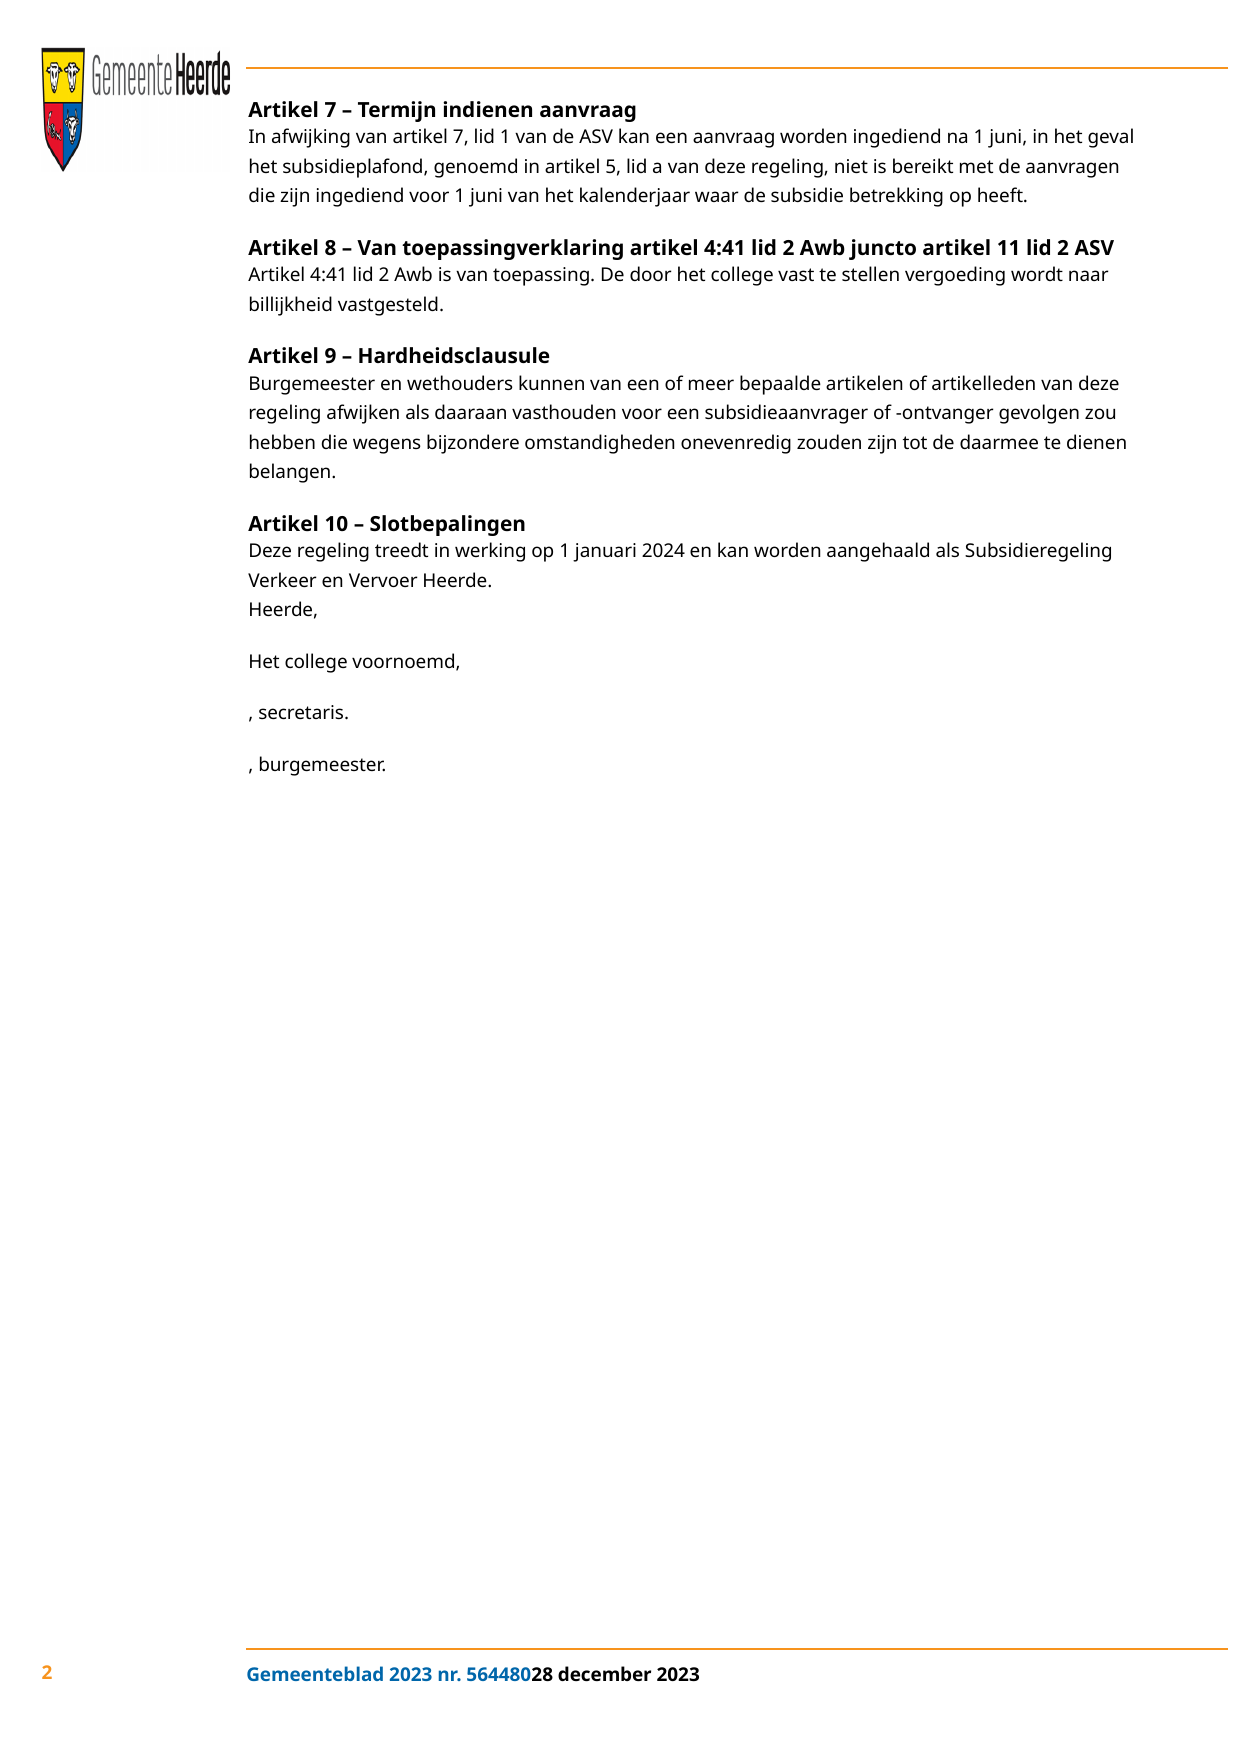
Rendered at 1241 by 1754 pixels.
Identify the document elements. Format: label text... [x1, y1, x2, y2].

text Heerde, [248, 596, 1152, 622]
text , burgemeester. [248, 751, 1152, 777]
text Artikel 7 – Termijn indienen aanvraag [248, 95, 1152, 123]
text Artikel 9 – Hardheidsclausule [248, 341, 1152, 370]
text , secretaris. [248, 699, 1152, 725]
text Artikel 10 – Slotbepalingen [248, 509, 1152, 537]
text In afwijking van artikel 7, lid 1 van de ASV kan een aanvraag worden ingediend na 1 juni, in het geval het subsidieplafond, genoemd in artikel 5, lid a van deze regeling, niet is bereikt met de aanvragen die zijn ingediend voor 1 juni van het kalenderjaar waar de subsidie betrekking op heeft. [248, 123, 1152, 208]
text Burgemeester en wethouders kunnen van een of meer bepaalde artikelen of artikelleden van deze regeling afwijken als daaraan vasthouden voor een subsidieaanvrager of -ontvanger gevolgen zou hebben die wegens bijzondere omstandigheden onevenredig zouden zijn tot de daarmee te dienen belangen. [248, 370, 1152, 484]
text Het college voornoemd, [248, 648, 1152, 674]
text Deze regeling treedt in werking op 1 januari 2024 en kan worden aangehaald als Subsidieregeling Verkeer en Vervoer Heerde. [248, 537, 1152, 593]
text Artikel 4:41 lid 2 Awb is van toepassing. De door het college vast te stellen vergoeding wordt naar billijkheid vastgesteld. [248, 261, 1152, 317]
text Artikel 8 – Van toepassingverklaring artikel 4:41 lid 2 Awb juncto artikel 11 lid 2 ASV [248, 233, 1152, 261]
picture [41, 47, 231, 172]
